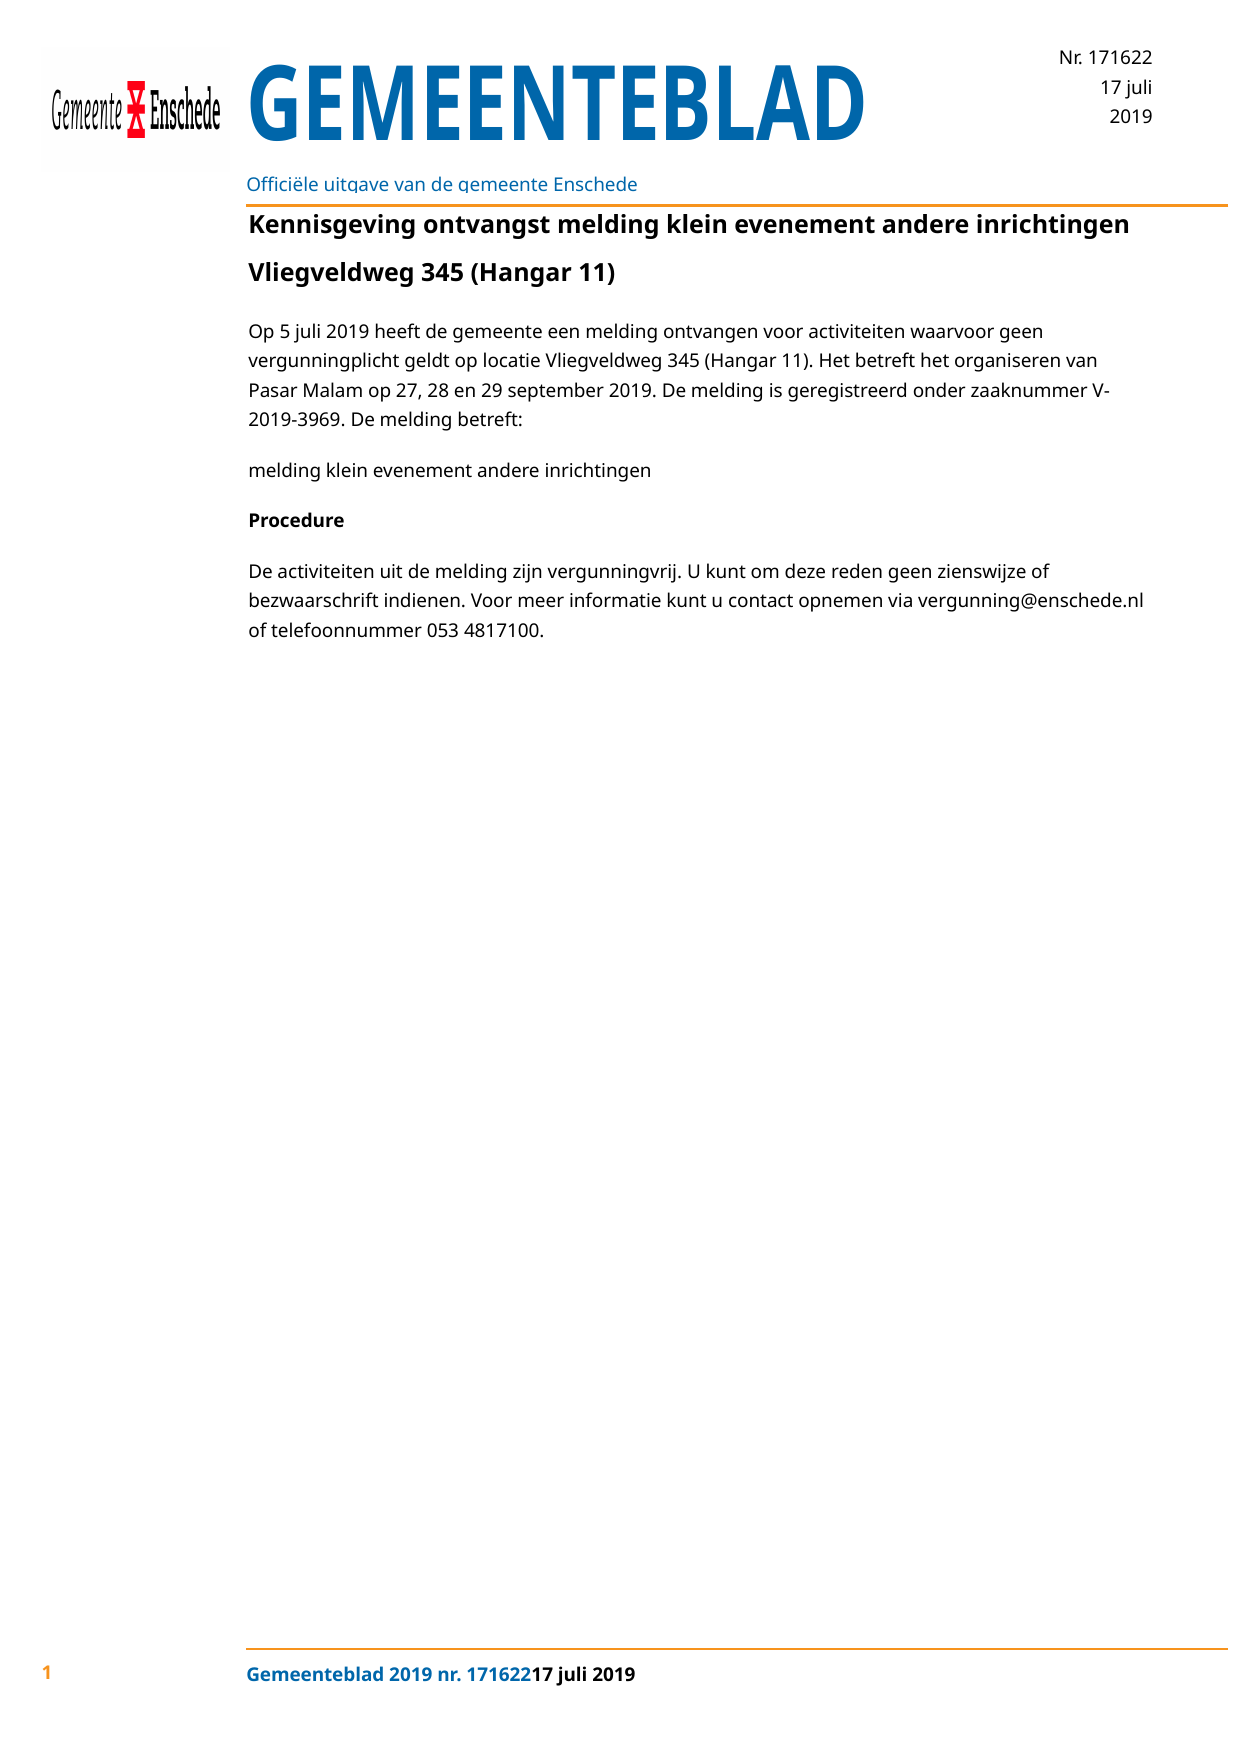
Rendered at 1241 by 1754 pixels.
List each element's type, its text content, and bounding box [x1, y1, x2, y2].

text Kennisgeving ontvangst melding klein evenement andere inrichtingen Vliegveldweg 345 (Hangar 11) [248, 207, 1152, 288]
picture [41, 47, 231, 172]
text De activiteiten uit de melding zijn vergunningvrij. U kunt om deze reden geen zienswijze of bezwaarschrift indienen. Voor meer informatie kunt u contact opnemen via vergunning@enschede.nl of telefoonnummer 053 4817100. [248, 558, 1152, 643]
text Procedure [248, 507, 1152, 533]
text Op 5 juli 2019 heeft de gemeente een melding ontvangen voor activiteiten waarvoor geen vergunningplicht geldt op locatie Vliegveldweg 345 (Hangar 11). Het betreft het organiseren van Pasar Malam op 27, 28 en 29 september 2019. De melding is geregistreerd onder zaaknummer V-2019-3969. De melding betreft: [248, 318, 1152, 432]
text melding klein evenement andere inrichtingen [248, 457, 1152, 483]
